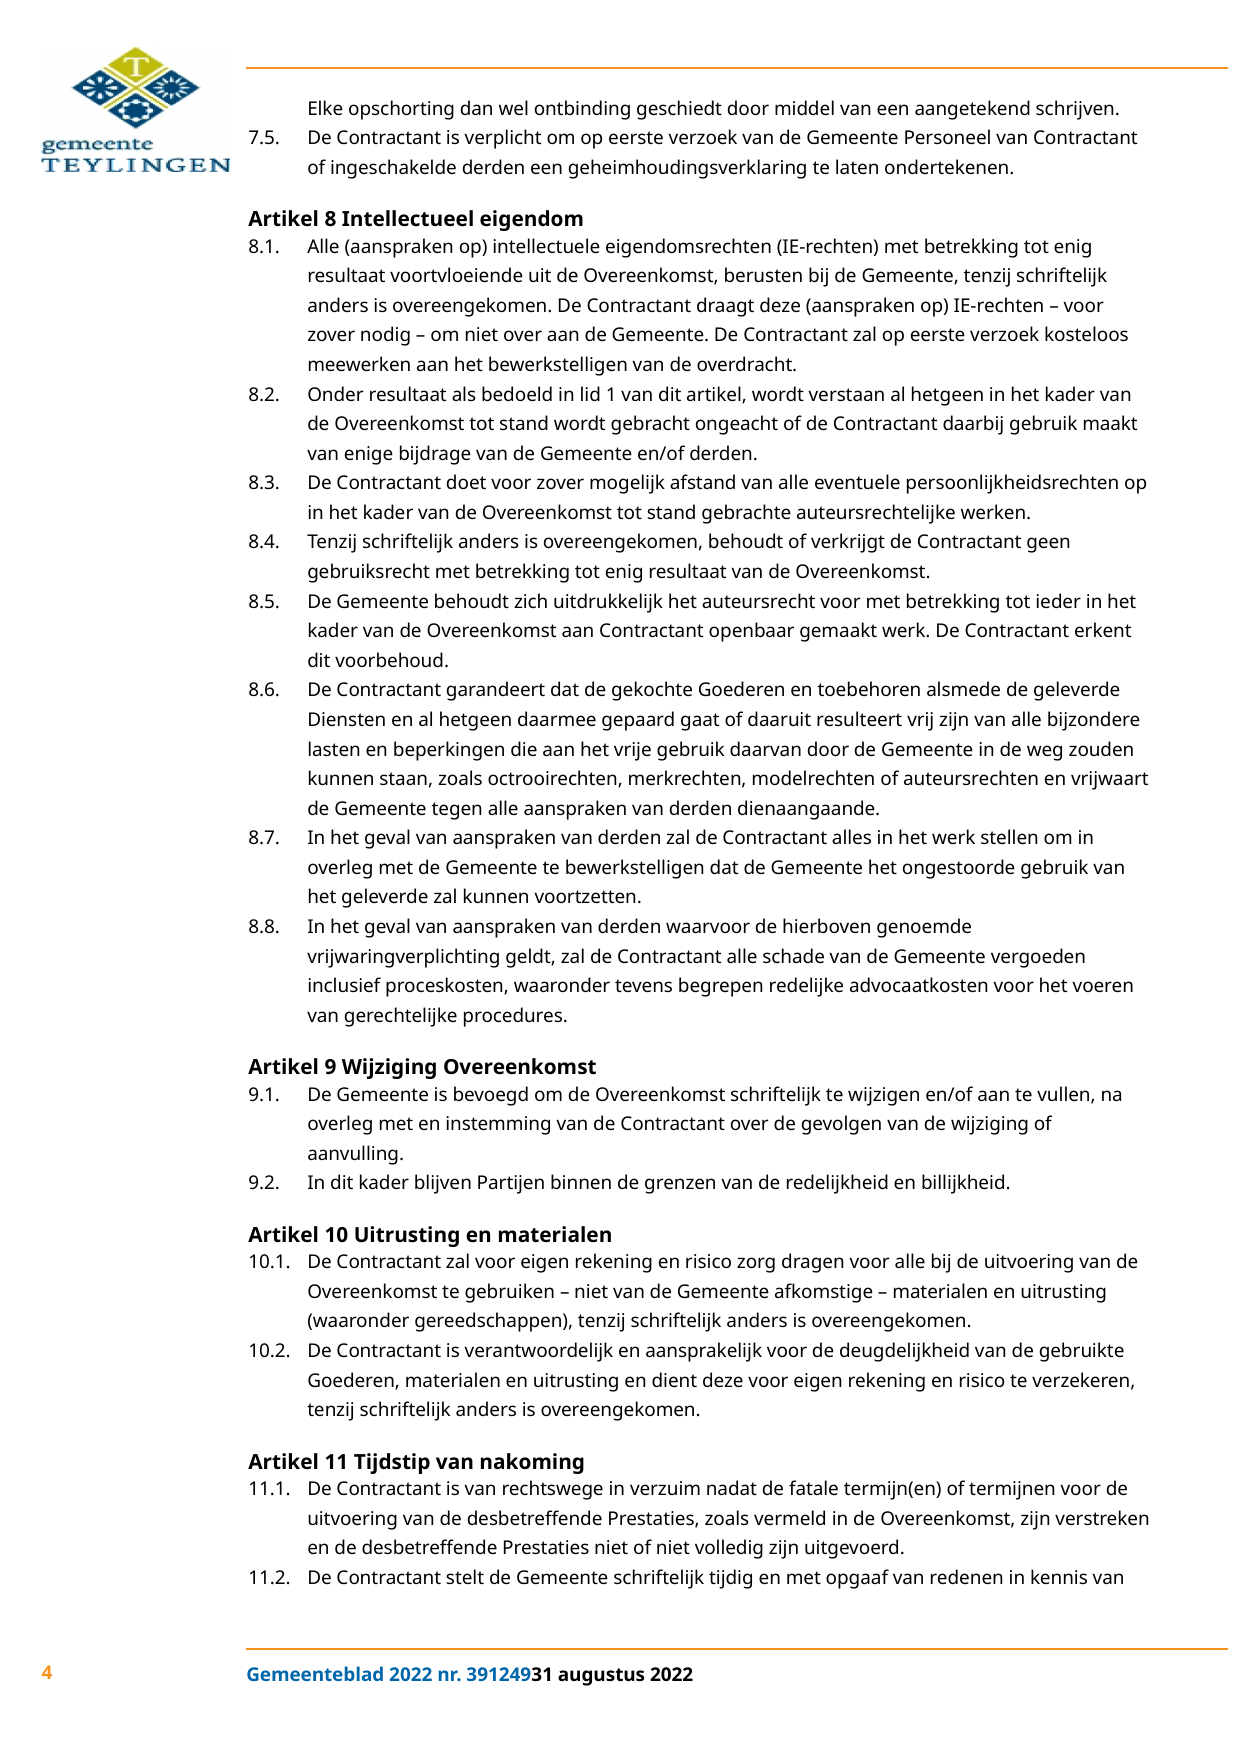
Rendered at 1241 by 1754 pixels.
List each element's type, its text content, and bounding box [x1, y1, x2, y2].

list De Contractant stelt de Gemeente schriftelijk tijdig en met opgaaf van redenen in kennis van [248, 1564, 1152, 1590]
text Artikel 11 Tijdstip van nakoming [248, 1447, 1152, 1475]
list De Contractant is van rechtswege in verzuim nadat de fatale termijn(en) of termijnen voor de uitvoering van de desbetreffende Prestaties, zoals vermeld in de Overeenkomst, zijn verstreken en de desbetreffende Prestaties niet of niet volledig zijn uitgevoerd. [248, 1475, 1152, 1560]
list Alle (aanspraken op) intellectuele eigendomsrechten (IE-rechten) met betrekking tot enig resultaat voortvloeiende uit de Overeenkomst, berusten bij de Gemeente, tenzij schriftelijk anders is overeengekomen. De Contractant draagt deze (aanspraken op) IE-rechten – voor zover nodig – om niet over aan de Gemeente. De Contractant zal op eerste verzoek kosteloos meewerken aan het bewerkstelligen van de overdracht. [248, 233, 1152, 377]
list De Contractant garandeert dat de gekochte Goederen en toebehoren alsmede de geleverde Diensten en al hetgeen daarmee gepaard gaat of daaruit resulteert vrij zijn van alle bijzondere lasten en beperkingen die aan het vrije gebruik daarvan door de Gemeente in de weg zouden kunnen staan, zoals octrooirechten, merkrechten, modelrechten of auteursrechten en vrijwaart de Gemeente tegen alle aanspraken van derden dienaangaande. [248, 677, 1152, 821]
list De Gemeente behoudt zich uitdrukkelijk het auteursrecht voor met betrekking tot ieder in het kader van de Overeenkomst aan Contractant openbaar gemaakt werk. De Contractant erkent dit voorbehoud. [248, 588, 1152, 673]
list In dit kader blijven Partijen binnen de grenzen van de redelijkheid en billijkheid. [248, 1169, 1152, 1195]
text Artikel 9 Wijziging Overeenkomst [248, 1052, 1152, 1081]
list De Contractant zal voor eigen rekening en risico zorg dragen voor alle bij de uitvoering van de Overeenkomst te gebruiken – niet van de Gemeente afkomstige – materialen en uitrusting (waaronder gereedschappen), tenzij schriftelijk anders is overeengekomen. [248, 1248, 1152, 1333]
picture [41, 47, 231, 172]
list De Contractant is verantwoordelijk en aansprakelijk voor de deugdelijkheid van de gebruikte Goederen, materialen en uitrusting en dient deze voor eigen rekening en risico te verzekeren, tenzij schriftelijk anders is overeengekomen. [248, 1337, 1152, 1422]
list Onder resultaat als bedoeld in lid 1 van dit artikel, wordt verstaan al hetgeen in het kader van de Overeenkomst tot stand wordt gebracht ongeacht of de Contractant daarbij gebruik maakt van enige bijdrage van de Gemeente en/of derden. [248, 381, 1152, 466]
text Artikel 8 Intellectueel eigendom [248, 204, 1152, 233]
list Elke opschorting dan wel ontbinding geschiedt door middel van een aangetekend schrijven. [248, 95, 1152, 121]
list De Contractant is verplicht om op eerste verzoek van de Gemeente Personeel van Contractant of ingeschakelde derden een geheimhoudingsverklaring te laten ondertekenen. [248, 124, 1152, 180]
list De Contractant doet voor zover mogelijk afstand van alle eventuele persoonlijkheidsrechten op in het kader van de Overeenkomst tot stand gebrachte auteursrechtelijke werken. [248, 469, 1152, 525]
list De Gemeente is bevoegd om de Overeenkomst schriftelijk te wijzigen en/of aan te vullen, na overleg met en instemming van de Contractant over de gevolgen van de wijziging of aanvulling. [248, 1081, 1152, 1166]
list Tenzij schriftelijk anders is overeengekomen, behoudt of verkrijgt de Contractant geen gebruiksrecht met betrekking tot enig resultaat van de Overeenkomst. [248, 529, 1152, 584]
list In het geval van aanspraken van derden waarvoor de hierboven genoemde vrijwaringverplichting geldt, zal de Contractant alle schade van de Gemeente vergoeden inclusief proceskosten, waaronder tevens begrepen redelijke advocaatkosten voor het voeren van gerechtelijke procedures. [248, 913, 1152, 1028]
text Artikel 10 Uitrusting en materialen [248, 1220, 1152, 1248]
list In het geval van aanspraken van derden zal de Contractant alles in het werk stellen om in overleg met de Gemeente te bewerkstelligen dat de Gemeente het ongestoorde gebruik van het geleverde zal kunnen voortzetten. [248, 824, 1152, 909]
